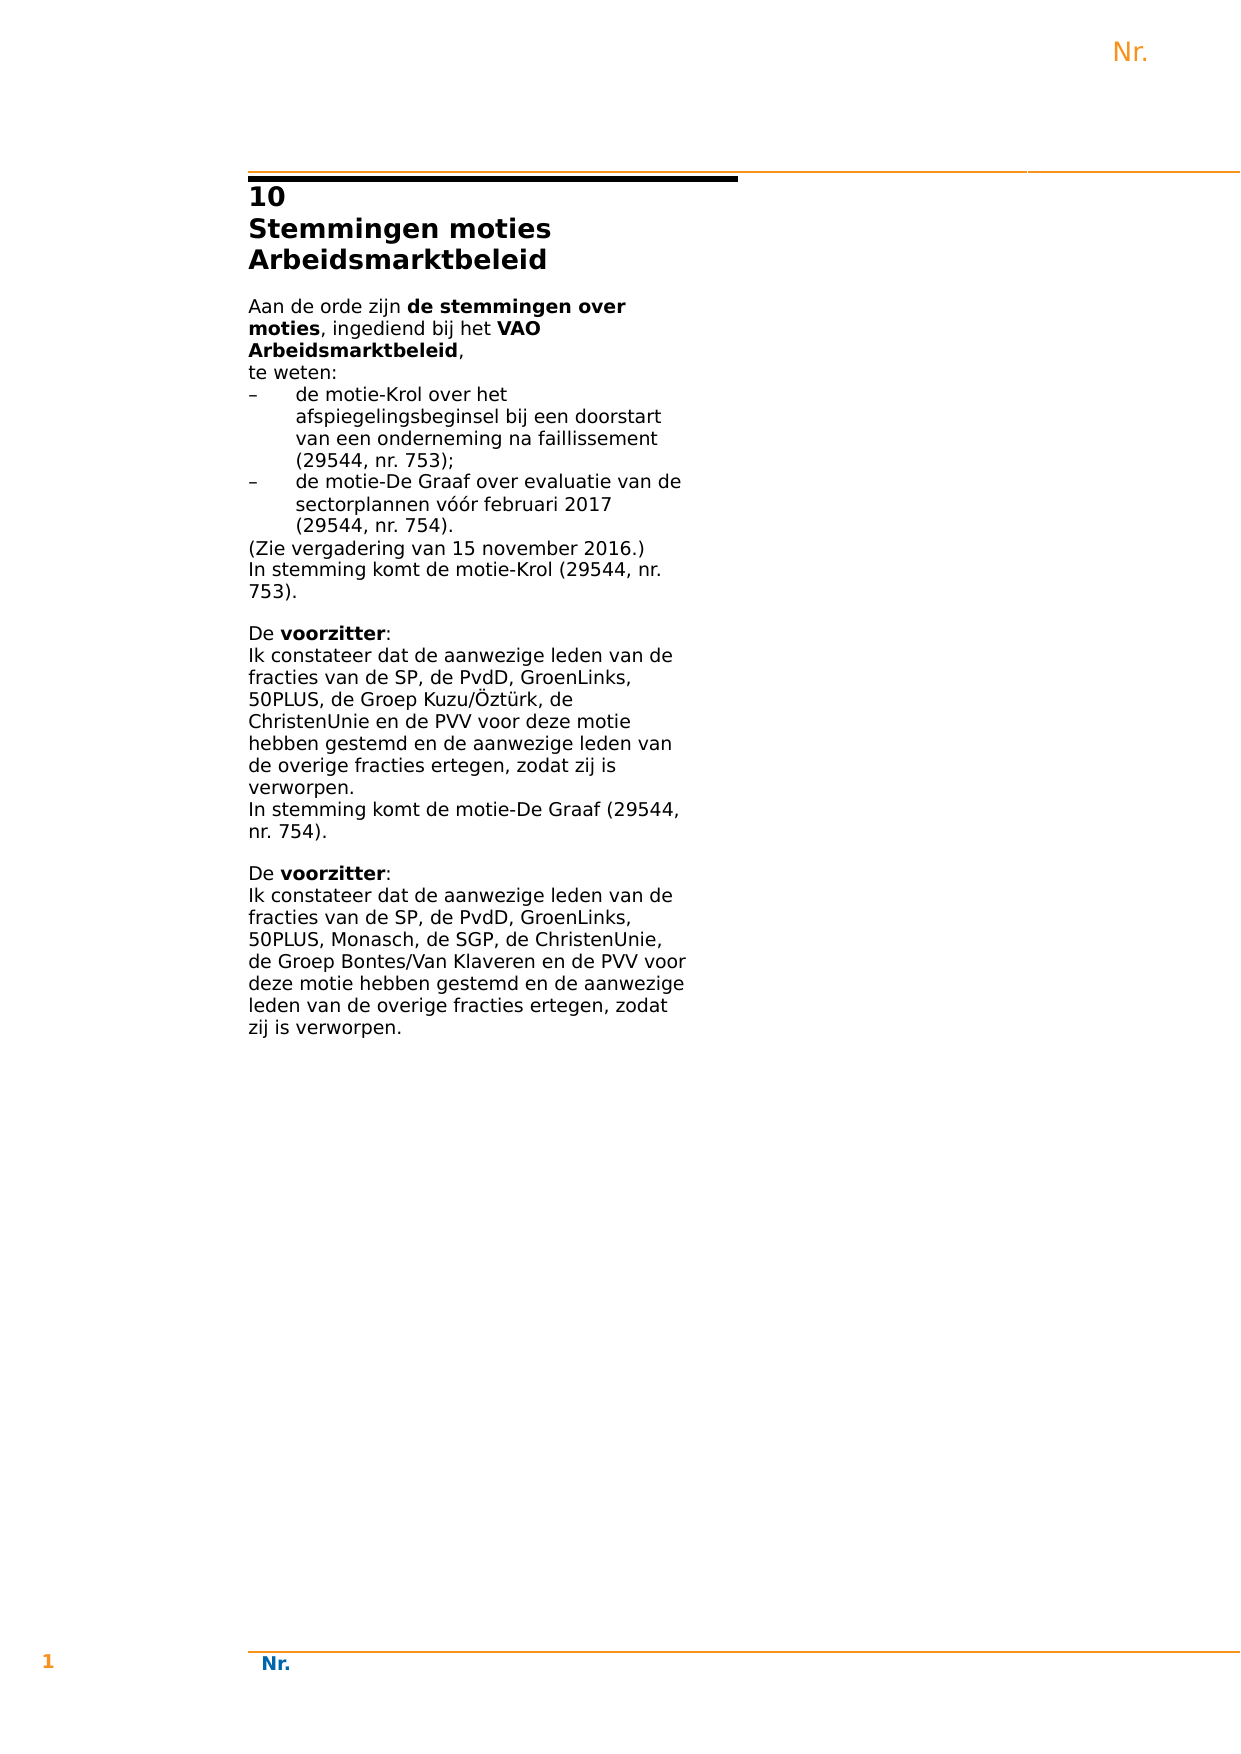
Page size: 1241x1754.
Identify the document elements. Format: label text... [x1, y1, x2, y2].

text In stemming komt de motie-De Graaf (29544, nr. 754). [248, 799, 691, 843]
text (Zie vergadering van 15 november 2016.) [248, 537, 691, 559]
text Aan de orde zijn de stemmingen over moties, ingediend bij het VAO Arbeidsmarktbeleid, [248, 296, 691, 362]
list de motie-Krol over het afspiegelingsbeginsel bij een doorstart van een onderneming na faillissement (29544, nr. 753); [248, 383, 691, 471]
text De voorzitter: [248, 863, 691, 885]
text In stemming komt de motie-Krol (29544, nr. 753). [248, 559, 691, 603]
text Ik constateer dat de aanwezige leden van de fracties van de SP, de PvdD, GroenLinks, 50PLUS, Monasch, de SGP, de ChristenUnie, de Groep Bontes/Van Klaveren en de PVV voor deze motie hebben gestemd en de aanwezige leden van de overige fracties ertegen, zodat zij is verworpen. [248, 885, 691, 1039]
text te weten: [248, 362, 691, 383]
title 10 Stemmingen moties Arbeidsmarktbeleid [248, 182, 691, 276]
text De voorzitter: [248, 623, 691, 645]
text Ik constateer dat de aanwezige leden van de fracties van de SP, de PvdD, GroenLinks, 50PLUS, de Groep Kuzu/Öztürk, de ChristenUnie en de PVV voor deze motie hebben gestemd en de aanwezige leden van de overige fracties ertegen, zodat zij is verworpen. [248, 645, 691, 799]
list de motie-De Graaf over evaluatie van de sectorplannen vóór februari 2017 (29544, nr. 754). [248, 471, 691, 537]
